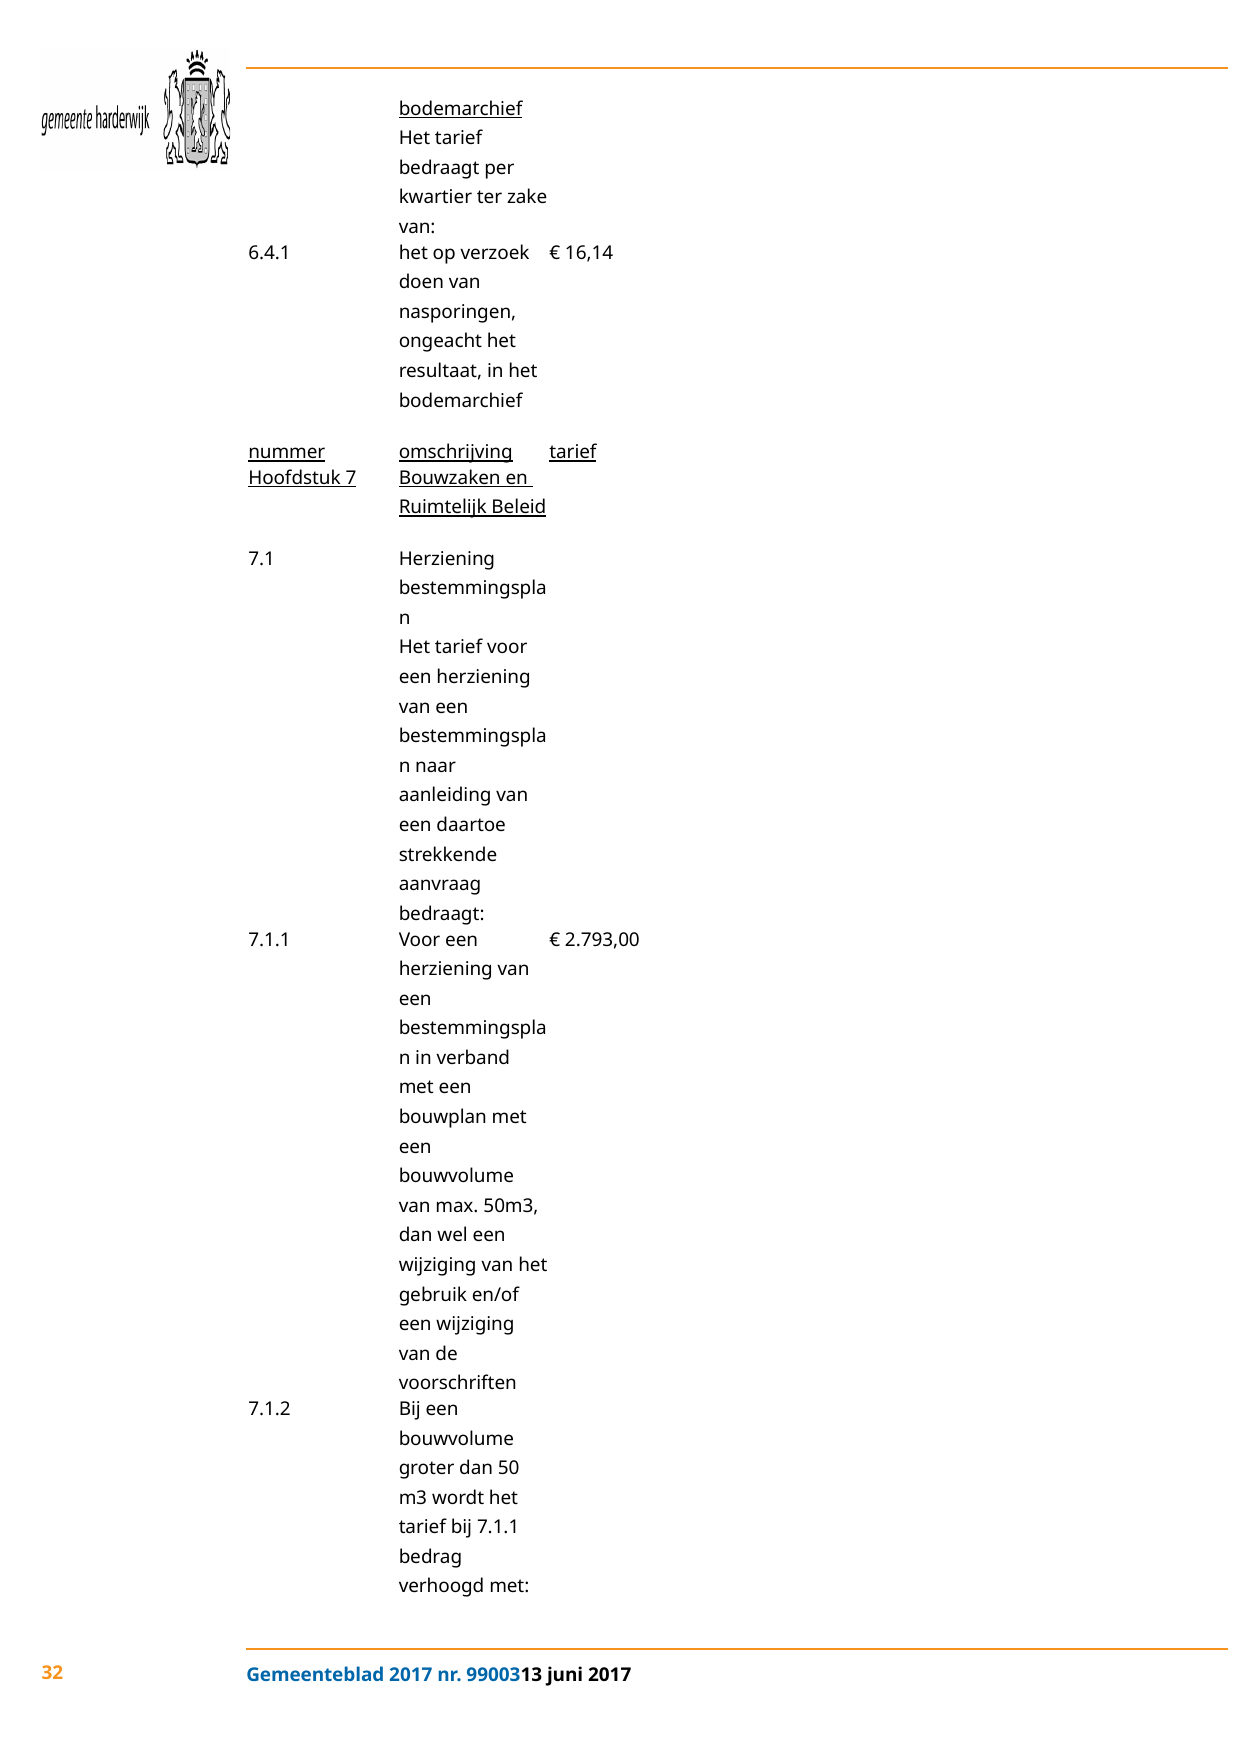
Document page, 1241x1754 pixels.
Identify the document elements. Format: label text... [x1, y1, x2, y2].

table_cell omschrijving [399, 438, 549, 464]
table_cell tarief [549, 438, 700, 464]
table_cell 7.1.2 [248, 1395, 398, 1598]
table_cell [549, 545, 700, 926]
picture [41, 47, 231, 172]
table_cell [549, 464, 700, 519]
table_cell [549, 519, 700, 545]
table_cell [248, 519, 398, 545]
table_cell het op verzoek doen van nasporingen, ongeacht het resultaat, in het bodemarchief [399, 239, 549, 412]
table_cell Hoofdstuk 7 [248, 464, 398, 519]
table_cell [1001, 413, 1152, 438]
table_cell 7.1.1 [248, 926, 398, 1395]
table_cell [248, 413, 398, 438]
table_cell [549, 413, 700, 438]
table_cell [850, 413, 1001, 438]
table_cell [549, 95, 700, 239]
table_cell Bouwzaken en Ruimtelijk Beleid [399, 464, 549, 519]
table_cell [399, 413, 549, 438]
table_cell [700, 519, 850, 545]
table_cell 7.1 [248, 545, 398, 926]
table_cell [549, 1395, 700, 1598]
table_cell nummer [248, 438, 398, 464]
table_cell [248, 95, 398, 239]
table_cell [1001, 519, 1152, 545]
table_cell Herziening bestemmingsplan Het tarief voor een herziening van een bestemmingsplan naar aanleiding van een daartoe strekkende aanvraag bedraagt: [399, 545, 549, 926]
table_cell [700, 413, 850, 438]
table_cell € 2.793,00 [549, 926, 700, 1395]
table_cell [850, 519, 1001, 545]
table_cell Bij een bouwvolume groter dan 50 m3 wordt het tarief bij 7.1.1 bedrag verhoogd met: [399, 1395, 549, 1598]
table_cell Voor een herziening van een bestemmingsplan in verband met een bouwplan met een bouwvolume van max. 50m3, dan wel een wijziging van het gebruik en/of een wijziging van de voorschriften [399, 926, 549, 1395]
table_cell bodemarchief Het tarief bedraagt per kwartier ter zake van: [399, 95, 549, 239]
table_cell 6.4.1 [248, 239, 398, 412]
table_cell [399, 519, 549, 545]
table_cell € 16,14 [549, 239, 700, 412]
